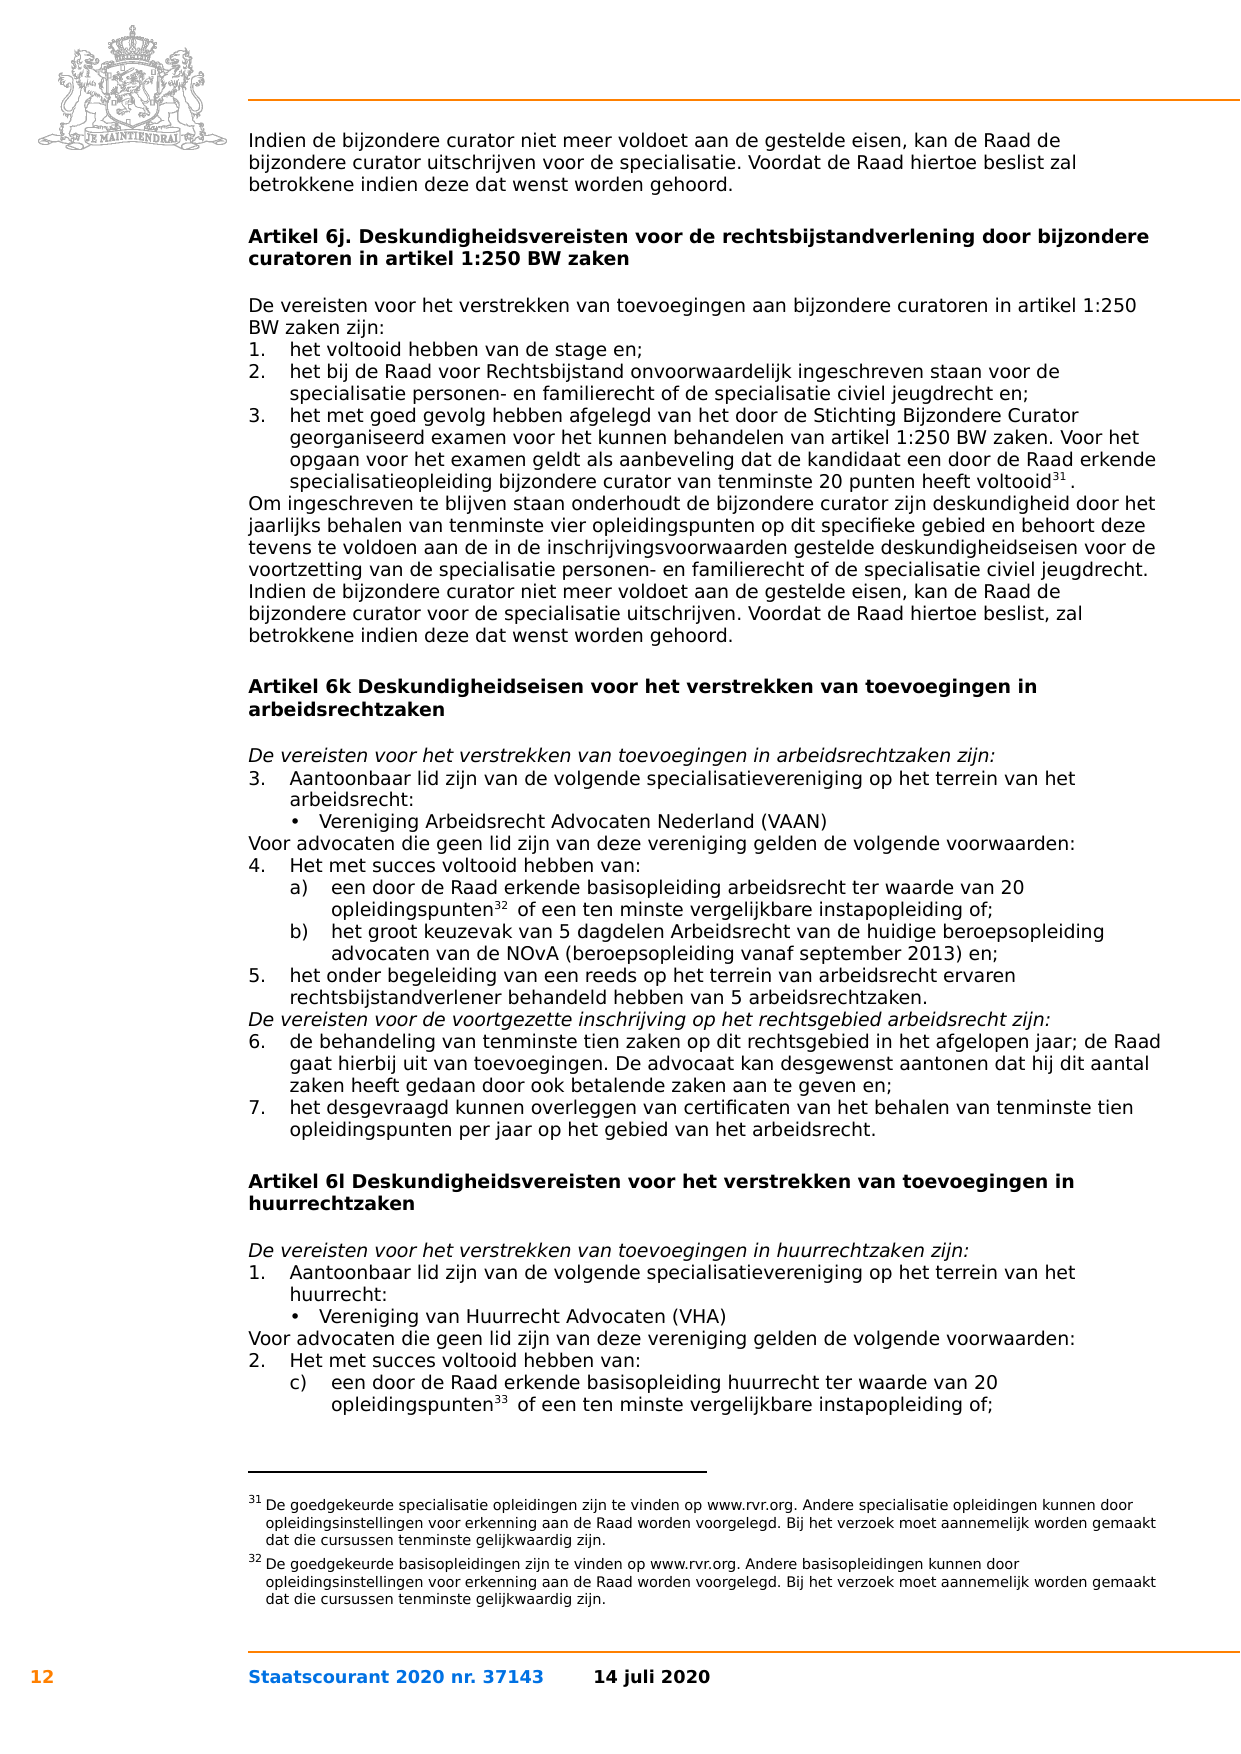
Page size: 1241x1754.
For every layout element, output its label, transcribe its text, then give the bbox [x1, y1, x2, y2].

text 1. Aantoonbaar lid zijn van de volgende specialisatievereniging op het terrein van het huurrecht: [248, 1262, 1163, 1306]
text b) het groot keuzevak van 5 dagdelen Arbeidsrecht van de huidige beroepsopleiding advocaten van de NOvA (beroepsopleiding vanaf september 2013) en; [289, 921, 1163, 965]
picture [38, 25, 227, 150]
text De vereisten voor het verstrekken van toevoegingen aan bijzondere curatoren in artikel 1:250 BW zaken zijn: [248, 295, 1163, 339]
subtitle Artikel 6k Deskundigheidseisen voor het verstrekken van toevoegingen in arbeidsrechtzaken [248, 676, 1163, 720]
text 3. het met goed gevolg hebben afgelegd van het door de Stichting Bijzondere Curator georganiseerd examen voor het kunnen behandelen van artikel 1:250 BW zaken. Voor het opgaan voor het examen geldt als aanbeveling dat de kandidaat een door de Raad erkende specialisatieopleiding bijzondere curator van tenminste 20 punten heeft voltooid. [248, 405, 1163, 493]
text 7. het desgevraagd kunnen overleggen van certificaten van het behalen van tenminste tien opleidingspunten per jaar op het gebied van het arbeidsrecht. [248, 1097, 1163, 1141]
subtitle Artikel 6j. Deskundigheidsvereisten voor de rechtsbijstandverlening door bijzondere curatoren in artikel 1:250 BW zaken [248, 226, 1163, 270]
text 5. het onder begeleiding van een reeds op het terrein van arbeidsrecht ervaren rechtsbijstandverlener behandeld hebben van 5 arbeidsrechtzaken. [248, 965, 1163, 1009]
text • Vereniging Arbeidsrecht Advocaten Nederland (VAAN) [289, 811, 1163, 833]
text • Vereniging van Huurrecht Advocaten (VHA) [289, 1306, 1163, 1328]
text Voor advocaten die geen lid zijn van deze vereniging gelden de volgende voorwaarden: [248, 1328, 1163, 1350]
subtitle Artikel 6l Deskundigheidsvereisten voor het verstrekken van toevoegingen in huurrechtzaken [248, 1171, 1163, 1215]
text 2. het bij de Raad voor Rechtsbijstand onvoorwaardelijk ingeschreven staan voor de specialisatie personen- en familierecht of de specialisatie civiel jeugdrecht en; [248, 361, 1163, 405]
text c) een door de Raad erkende basisopleiding huurrecht ter waarde van 20 opleidingspunten of een ten minste vergelijkbare instapopleiding of; [289, 1372, 1163, 1416]
text Voor advocaten die geen lid zijn van deze vereniging gelden de volgende voorwaarden: [248, 833, 1163, 855]
text De goedgekeurde basisopleidingen zijn te vinden op www.rvr.org. Andere basisopleidingen kunnen door opleidingsinstellingen voor erkenning aan de Raad worden voorgelegd. Bij het verzoek moet aannemelijk worden gemaakt dat die cursussen tenminste gelijkwaardig zijn. [248, 1552, 1163, 1608]
text Om ingeschreven te blijven staan onderhoudt de bijzondere curator zijn deskundigheid door het jaarlijks behalen van tenminste vier opleidingspunten op dit specifieke gebied en behoort deze tevens te voldoen aan de in de inschrijvingsvoorwaarden gestelde deskundigheidseisen voor de voortzetting van de specialisatie personen- en familierecht of de specialisatie civiel jeugdrecht. Indien de bijzondere curator niet meer voldoet aan de gestelde eisen, kan de Raad de bijzondere curator voor de specialisatie uitschrijven. Voordat de Raad hiertoe beslist, zal betrokkene indien deze dat wenst worden gehoord. [248, 493, 1163, 646]
text De vereisten voor de voortgezette inschrijving op het rechtsgebied arbeidsrecht zijn: [248, 1009, 1163, 1031]
text De vereisten voor het verstrekken van toevoegingen in arbeidsrechtzaken zijn: [248, 745, 1163, 767]
text 1. het voltooid hebben van de stage en; [248, 339, 1163, 361]
text 6. de behandeling van tenminste tien zaken op dit rechtsgebied in het afgelopen jaar; de Raad gaat hierbij uit van toevoegingen. De advocaat kan desgewenst aantonen dat hij dit aantal zaken heeft gedaan door ook betalende zaken aan te geven en; [248, 1031, 1163, 1097]
text 4. Het met succes voltooid hebben van: [248, 855, 1163, 877]
text Indien de bijzondere curator niet meer voldoet aan de gestelde eisen, kan de Raad de bijzondere curator uitschrijven voor de specialisatie. Voordat de Raad hiertoe beslist zal betrokkene indien deze dat wenst worden gehoord. [248, 130, 1163, 196]
text 3. Aantoonbaar lid zijn van de volgende specialisatievereniging op het terrein van het arbeidsrecht: [248, 767, 1163, 811]
text De vereisten voor het verstrekken van toevoegingen in huurrechtzaken zijn: [248, 1240, 1163, 1262]
text a) een door de Raad erkende basisopleiding arbeidsrecht ter waarde van 20 opleidingspunten of een ten minste vergelijkbare instapopleiding of; [289, 877, 1163, 921]
text De goedgekeurde specialisatie opleidingen zijn te vinden op www.rvr.org. Andere specialisatie opleidingen kunnen door opleidingsinstellingen voor erkenning aan de Raad worden voorgelegd. Bij het verzoek moet aannemelijk worden gemaakt dat die cursussen tenminste gelijkwaardig zijn. [248, 1493, 1163, 1549]
text 2. Het met succes voltooid hebben van: [248, 1350, 1163, 1372]
